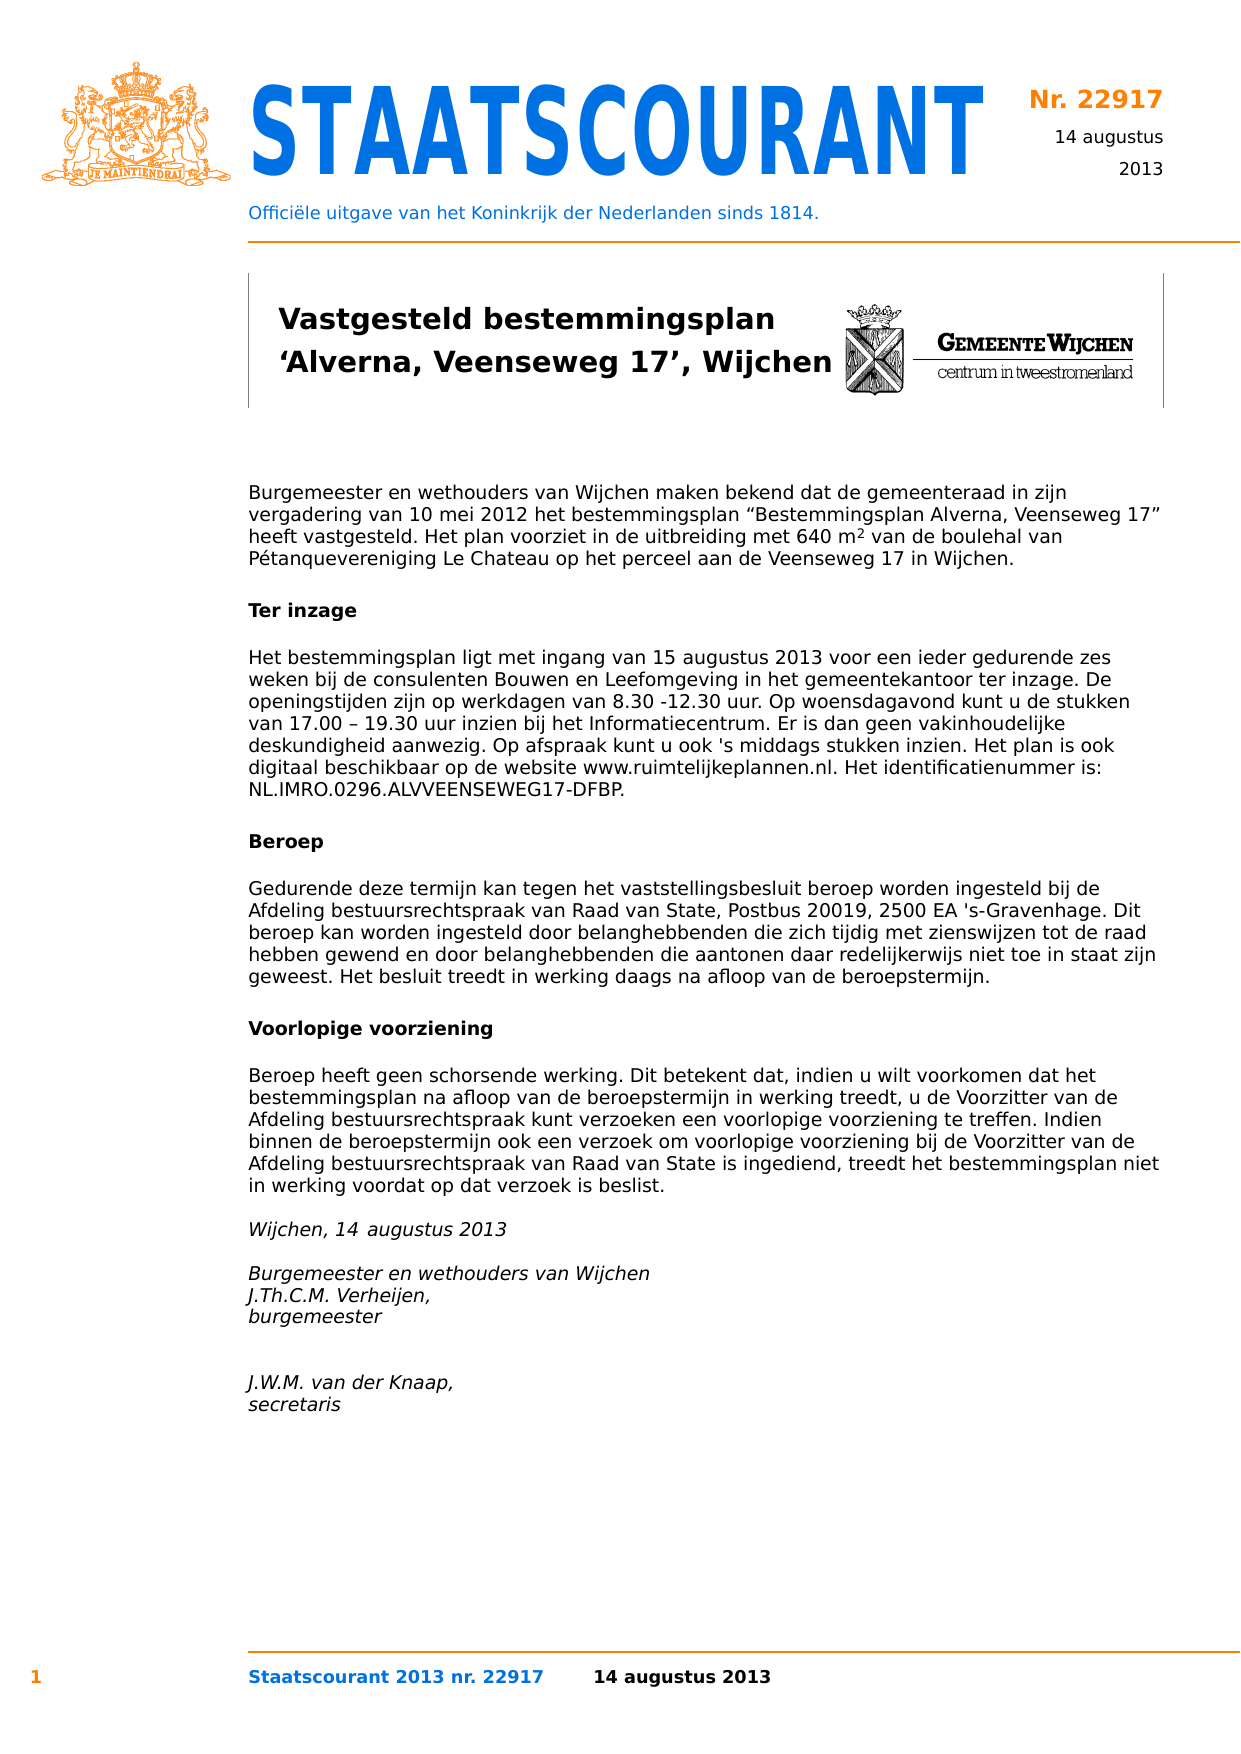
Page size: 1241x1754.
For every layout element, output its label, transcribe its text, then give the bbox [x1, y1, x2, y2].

text Gedurende deze termijn kan tegen het vaststellingsbesluit beroep worden ingesteld bij de Afdeling bestuursrechtspraak van Raad van State, Postbus 20019, 2500 EA 's-Gravenhage. Dit beroep kan worden ingesteld door belanghebbenden die zich tijdig met zienswijzen tot de raad hebben gewend en door belanghebbenden die aantonen daar redelijkerwijs niet toe in staat zijn geweest. Het besluit treedt in werking daags na afloop van de beroepstermijn. [248, 878, 1163, 988]
table_cell 14 augustus [998, 121, 1240, 153]
text J.W.M. van der Knaap, secretaris [248, 1350, 1163, 1416]
picture [41, 62, 231, 186]
table_header STAATSCOURANT [248, 62, 998, 203]
text Burgemeester en wethouders van Wijchen J.Th.C.M. Verheijen, burgemeester [248, 1262, 1163, 1328]
table_header [25, 62, 248, 241]
picture [844, 302, 1134, 397]
text Het bestemmingsplan ligt met ingang van 15 augustus 2013 voor een ieder gedurende zes weken bij de consulenten Bouwen en Leefomgeving in het gemeentekantoor ter inzage. De openingstijden zijn op werkdagen van 8.30 -12.30 uur. Op woensdagavond kunt u de stukken van 17.00 – 19.30 uur inzien bij het Informatiecentrum. Er is dan geen vakinhoudelijke deskundigheid aanwezig. Op afspraak kunt u ook 's middags stukken inzien. Het plan is ook digitaal beschikbaar op de website www.ruimtelijkeplannen.nl. Het identificatienummer is: NL.IMRO.0296.ALVVEENSEWEG17-DFBP. [248, 647, 1163, 801]
table_header Nr. 22917 [998, 62, 1240, 121]
text Beroep heeft geen schorsende werking. Dit betekent dat, indien u wilt voorkomen dat het bestemmingsplan na afloop van de beroepstermijn in werking treedt, u de Voorzitter van de Afdeling bestuursrechtspraak kunt verzoeken een voorlopige voorziening te treffen. Indien binnen de beroepstermijn ook een verzoek om voorlopige voorziening bij de Voorzitter van de Afdeling bestuursrechtspraak van Raad van State is ingediend, treedt het bestemmingsplan niet in werking voordat op dat verzoek is beslist. [248, 1065, 1163, 1197]
subtitle Ter inzage [248, 600, 1163, 622]
text Wijchen, 14 augustus 2013 [248, 1219, 1163, 1241]
text Burgemeester en wethouders van Wijchen maken bekend dat de gemeenteraad in zijn vergadering van 10 mei 2012 het bestemmingsplan “Bestemmingsplan Alverna, Veenseweg 17” heeft vastgesteld. Het plan voorziet in de uitbreiding met 640 m2 van de boulehal van Pétanquevereniging Le Chateau op het perceel aan de Veenseweg 17 in Wijchen. [248, 482, 1163, 570]
table_cell 2013 [998, 153, 1240, 203]
subtitle Vastgesteld bestemmingsplan ‘Alverna, Veenseweg 17’, Wijchen [249, 273, 1163, 408]
subtitle Voorlopige voorziening [248, 1018, 1163, 1040]
table_cell Officiële uitgave van het Koninkrijk der Nederlanden sinds 1814. [248, 203, 1240, 241]
subtitle Beroep [248, 831, 1163, 853]
